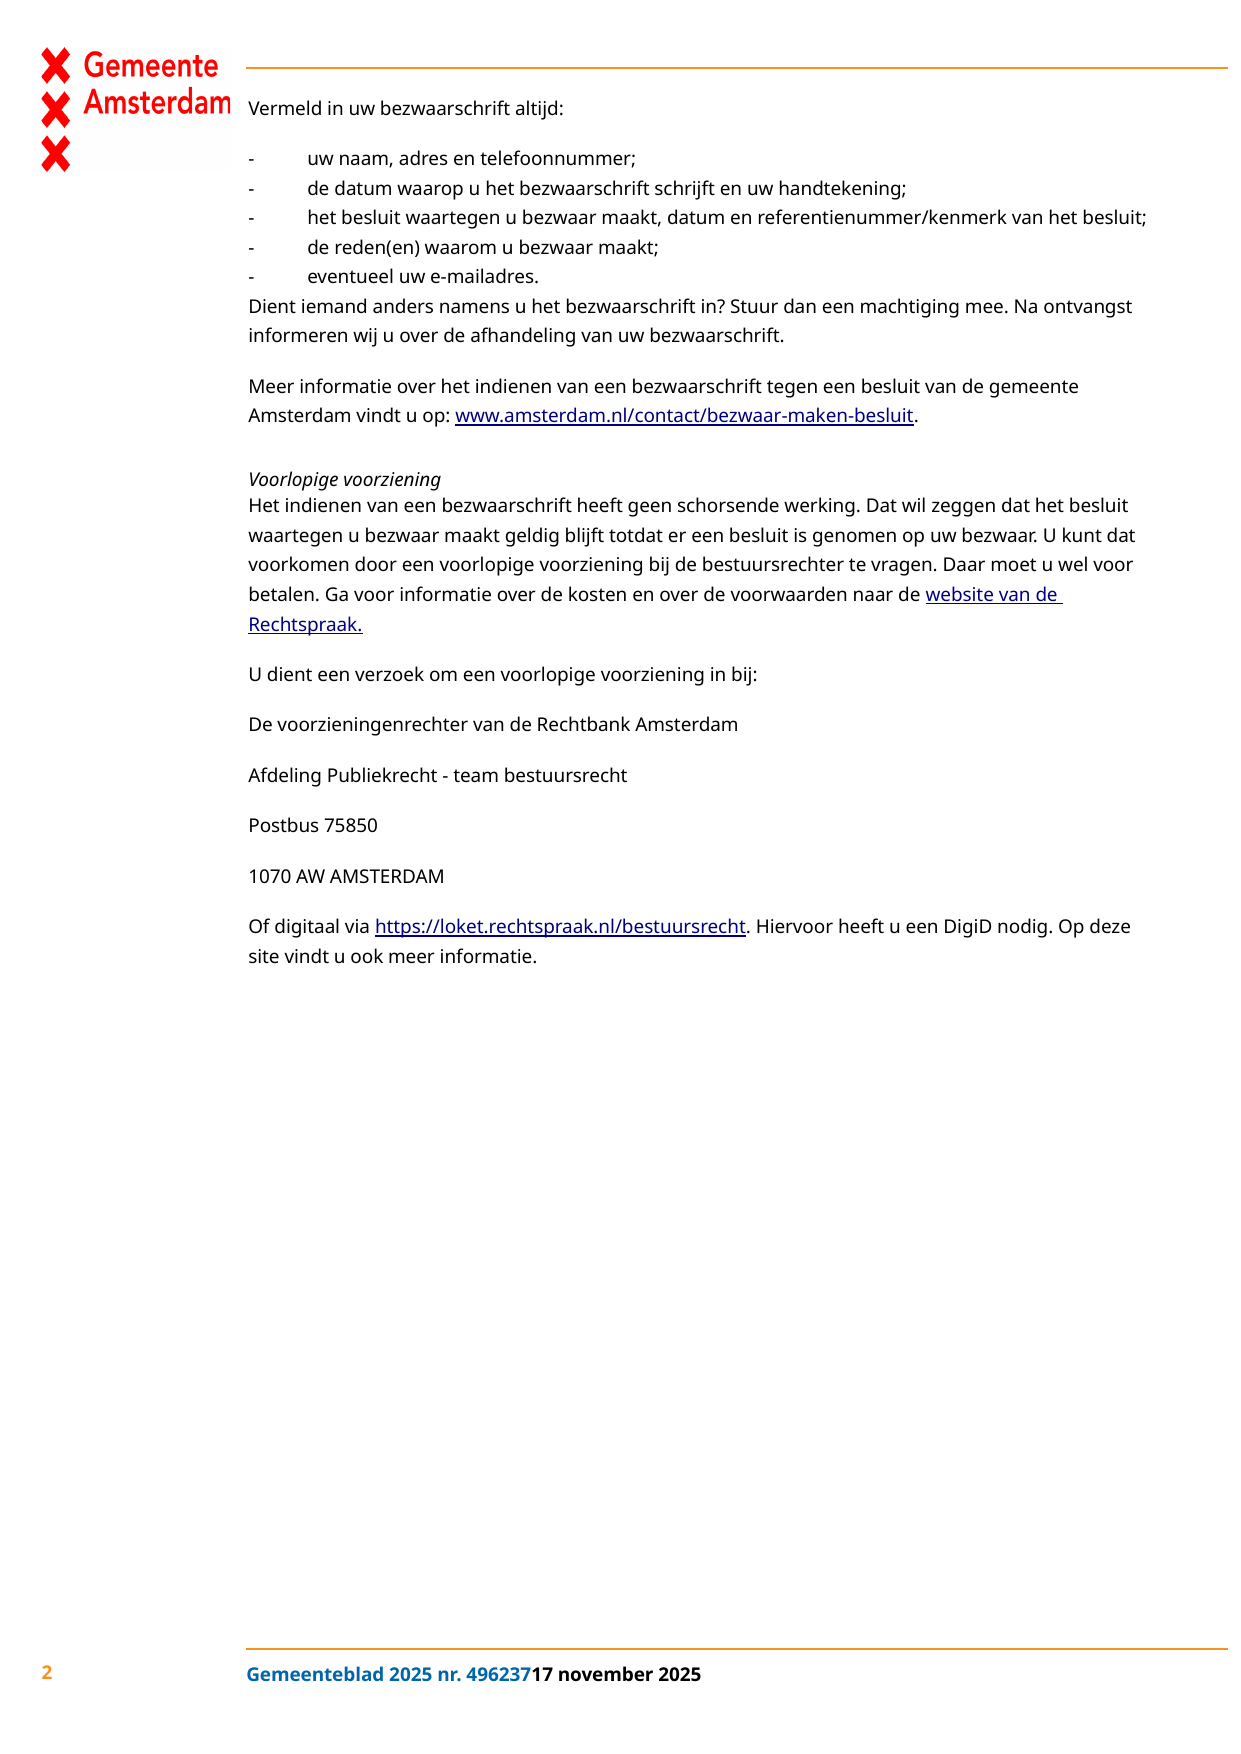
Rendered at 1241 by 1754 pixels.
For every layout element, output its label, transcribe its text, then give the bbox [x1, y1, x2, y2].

text Afdeling Publiekrecht - team bestuursrecht [248, 762, 1152, 788]
list de datum waarop u het bezwaarschrift schrijft en uw handtekening; [248, 175, 1152, 201]
list het besluit waartegen u bezwaar maakt, datum en referentienummer/kenmerk van het besluit; [248, 204, 1152, 230]
text De voorzieningenrechter van de Rechtbank Amsterdam [248, 712, 1152, 737]
text Dient iemand anders namens u het bezwaarschrift in? Stuur dan een machtiging mee. Na ontvangst informeren wij u over de afhandeling van uw bezwaarschrift. [248, 293, 1152, 348]
text Meer informatie over het indienen van een bezwaarschrift tegen een besluit van de gemeente Amsterdam vindt u op: www.amsterdam.nl/contact/bezwaar-maken-besluit. [248, 373, 1152, 428]
text 1070 AW AMSTERDAM [248, 863, 1152, 888]
text Voorlopige voorziening [248, 467, 1152, 492]
picture [41, 47, 231, 172]
text Vermeld in uw bezwaarschrift altijd: [248, 95, 1152, 121]
text Of digitaal via https://loket.rechtspraak.nl/bestuursrecht. Hiervoor heeft u een DigiD nodig. Op deze site vindt u ook meer informatie. [248, 913, 1152, 968]
text Het indienen van een bezwaarschrift heeft geen schorsende werking. Dat wil zeggen dat het besluit waartegen u bezwaar maakt geldig blijft totdat er een besluit is genomen op uw bezwaar. U kunt dat voorkomen door een voorlopige voorziening bij de bestuursrechter te vragen. Daar moet u wel voor betalen. Ga voor informatie over de kosten en over de voorwaarden naar de website van de Rechtspraak. [248, 492, 1152, 636]
list de reden(en) waarom u bezwaar maakt; [248, 234, 1152, 260]
list eventueel uw e-mailadres. [248, 263, 1152, 289]
list uw naam, adres en telefoonnummer; [248, 145, 1152, 171]
text U dient een verzoek om een voorlopige voorziening in bij: [248, 661, 1152, 687]
text Postbus 75850 [248, 812, 1152, 838]
